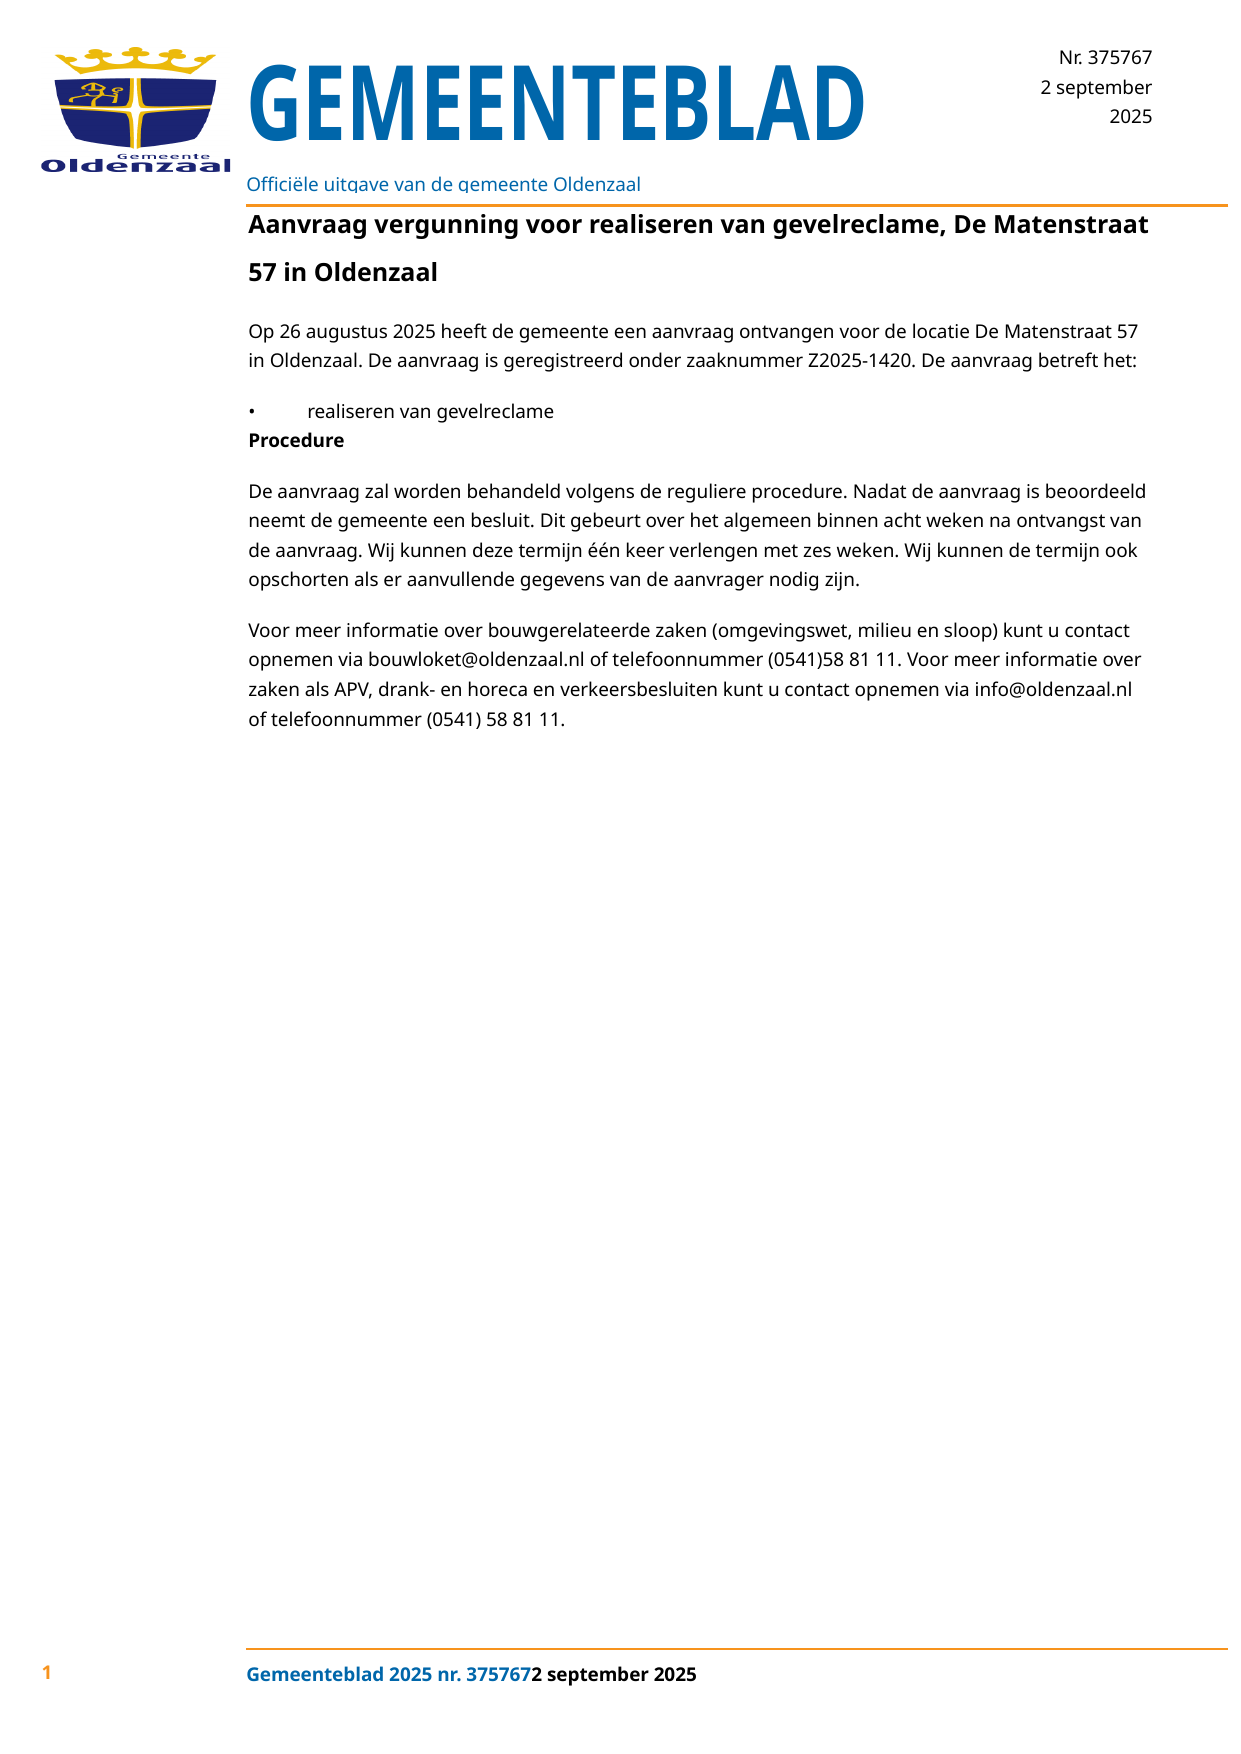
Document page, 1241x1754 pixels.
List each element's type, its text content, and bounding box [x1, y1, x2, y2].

text Procedure [248, 427, 1152, 453]
text Aanvraag vergunning voor realiseren van gevelreclame, De Matenstraat 57 in Oldenzaal [248, 207, 1152, 288]
text Voor meer informatie over bouwgerelateerde zaken (omgevingswet, milieu en sloop) kunt u contact opnemen via bouwloket@oldenzaal.nl of telefoonnummer (0541)58 81 11. Voor meer informatie over zaken als APV, drank- en horeca en verkeersbesluiten kunt u contact opnemen via info@oldenzaal.nl of telefoonnummer (0541) 58 81 11. [248, 617, 1152, 732]
text Op 26 augustus 2025 heeft de gemeente een aanvraag ontvangen voor de locatie De Matenstraat 57 in Oldenzaal. De aanvraag is geregistreerd onder zaaknummer Z2025-1420. De aanvraag betreft het: [248, 318, 1152, 373]
list realiseren van gevelreclame [248, 398, 1152, 424]
picture [41, 47, 231, 172]
text De aanvraag zal worden behandeld volgens de reguliere procedure. Nadat de aanvraag is beoordeeld neemt de gemeente een besluit. Dit gebeurt over het algemeen binnen acht weken na ontvangst van de aanvraag. Wij kunnen deze termijn één keer verlengen met zes weken. Wij kunnen de termijn ook opschorten als er aanvullende gegevens van de aanvrager nodig zijn. [248, 478, 1152, 592]
